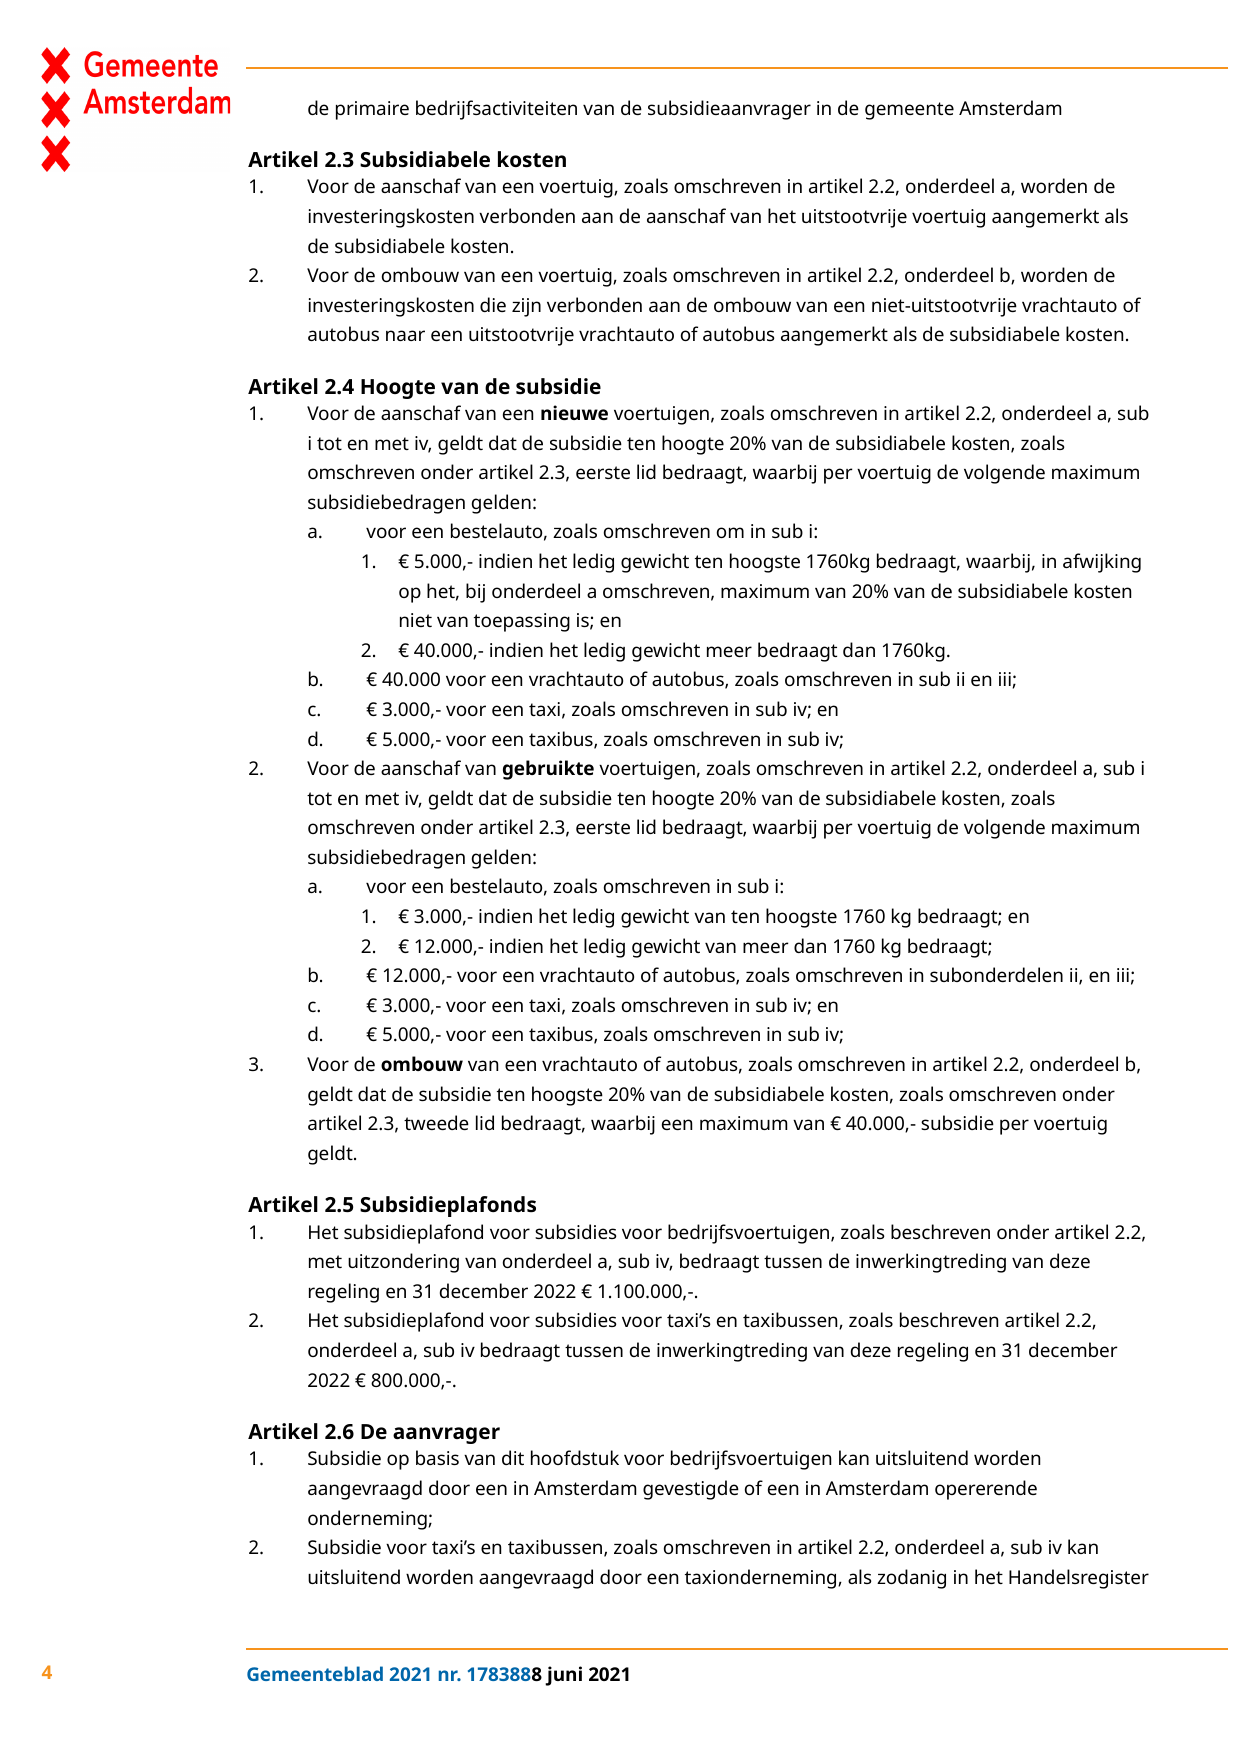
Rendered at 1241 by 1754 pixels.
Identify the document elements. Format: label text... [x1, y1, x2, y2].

text Artikel 2.4 Hoogte van de subsidie [248, 372, 1152, 400]
list voor een bestelauto, zoals omschreven in sub i: [307, 874, 1152, 899]
text Artikel 2.6 De aanvrager [248, 1417, 1152, 1446]
list Voor de aanschaf van een nieuwe voertuigen, zoals omschreven in artikel 2.2, onderdeel a, sub i tot en met iv, geldt dat de subsidie ten hoogte 20% van de subsidiabele kosten, zoals omschreven onder artikel 2.3, eerste lid bedraagt, waarbij per voertuig de volgende maximum subsidiebedragen gelden: [248, 400, 1152, 515]
list € 40.000 voor een vrachtauto of autobus, zoals omschreven in sub ii en iii; [307, 667, 1152, 692]
list € 3.000,- voor een taxi, zoals omschreven in sub iv; en [307, 696, 1152, 722]
list Voor de ombouw van een vrachtauto of autobus, zoals omschreven in artikel 2.2, onderdeel b, geldt dat de subsidie ten hoogste 20% van de subsidiabele kosten, zoals omschreven onder artikel 2.3, tweede lid bedraagt, waarbij een maximum van € 40.000,- subsidie per voertuig geldt. [248, 1051, 1152, 1166]
list Subsidie voor taxi’s en taxibussen, zoals omschreven in artikel 2.2, onderdeel a, sub iv kan uitsluitend worden aangevraagd door een taxionderneming, als zodanig in het Handelsregister [248, 1534, 1152, 1590]
list € 12.000,- indien het ledig gewicht van meer dan 1760 kg bedraagt; [361, 933, 1152, 959]
list Voor de aanschaf van gebruikte voertuigen, zoals omschreven in artikel 2.2, onderdeel a, sub i tot en met iv, geldt dat de subsidie ten hoogte 20% van de subsidiabele kosten, zoals omschreven onder artikel 2.3, eerste lid bedraagt, waarbij per voertuig de volgende maximum subsidiebedragen gelden: [248, 755, 1152, 870]
list € 5.000,- indien het ledig gewicht ten hoogste 1760kg bedraagt, waarbij, in afwijking op het, bij onderdeel a omschreven, maximum van 20% van de subsidiabele kosten niet van toepassing is; en [361, 548, 1152, 633]
list Voor de ombouw van een voertuig, zoals omschreven in artikel 2.2, onderdeel b, worden de investeringskosten die zijn verbonden aan de ombouw van een niet-uitstootvrije vrachtauto of autobus naar een uitstootvrije vrachtauto of autobus aangemerkt als de subsidiabele kosten. [248, 262, 1152, 347]
list € 3.000,- indien het ledig gewicht van ten hoogste 1760 kg bedraagt; en [361, 903, 1152, 929]
list € 5.000,- voor een taxibus, zoals omschreven in sub iv; [307, 1022, 1152, 1047]
text Artikel 2.5 Subsidieplafonds [248, 1190, 1152, 1219]
list Het subsidieplafond voor subsidies voor taxi’s en taxibussen, zoals beschreven artikel 2.2, onderdeel a, sub iv bedraagt tussen de inwerkingtreding van deze regeling en 31 december 2022 € 800.000,-. [248, 1308, 1152, 1392]
list € 3.000,- voor een taxi, zoals omschreven in sub iv; en [307, 992, 1152, 1018]
list Het subsidieplafond voor subsidies voor bedrijfsvoertuigen, zoals beschreven onder artikel 2.2, met uitzondering van onderdeel a, sub iv, bedraagt tussen de inwerkingtreding van deze regeling en 31 december 2022 € 1.100.000,-. [248, 1219, 1152, 1304]
list € 5.000,- voor een taxibus, zoals omschreven in sub iv; [307, 726, 1152, 752]
list Voor de aanschaf van een voertuig, zoals omschreven in artikel 2.2, onderdeel a, worden de investeringskosten verbonden aan de aanschaf van het uitstootvrije voertuig aangemerkt als de subsidiabele kosten. [248, 174, 1152, 258]
list de primaire bedrijfsactiviteiten van de subsidieaanvrager in de gemeente Amsterdam [248, 95, 1152, 121]
list Subsidie op basis van dit hoofdstuk voor bedrijfsvoertuigen kan uitsluitend worden aangevraagd door een in Amsterdam gevestigde of een in Amsterdam opererende onderneming; [248, 1446, 1152, 1531]
text Artikel 2.3 Subsidiabele kosten [248, 145, 1152, 174]
list voor een bestelauto, zoals omschreven om in sub i: [307, 519, 1152, 544]
picture [41, 47, 231, 172]
list € 40.000,- indien het ledig gewicht meer bedraagt dan 1760kg. [361, 637, 1152, 663]
list € 12.000,- voor een vrachtauto of autobus, zoals omschreven in subonderdelen ii, en iii; [307, 962, 1152, 988]
